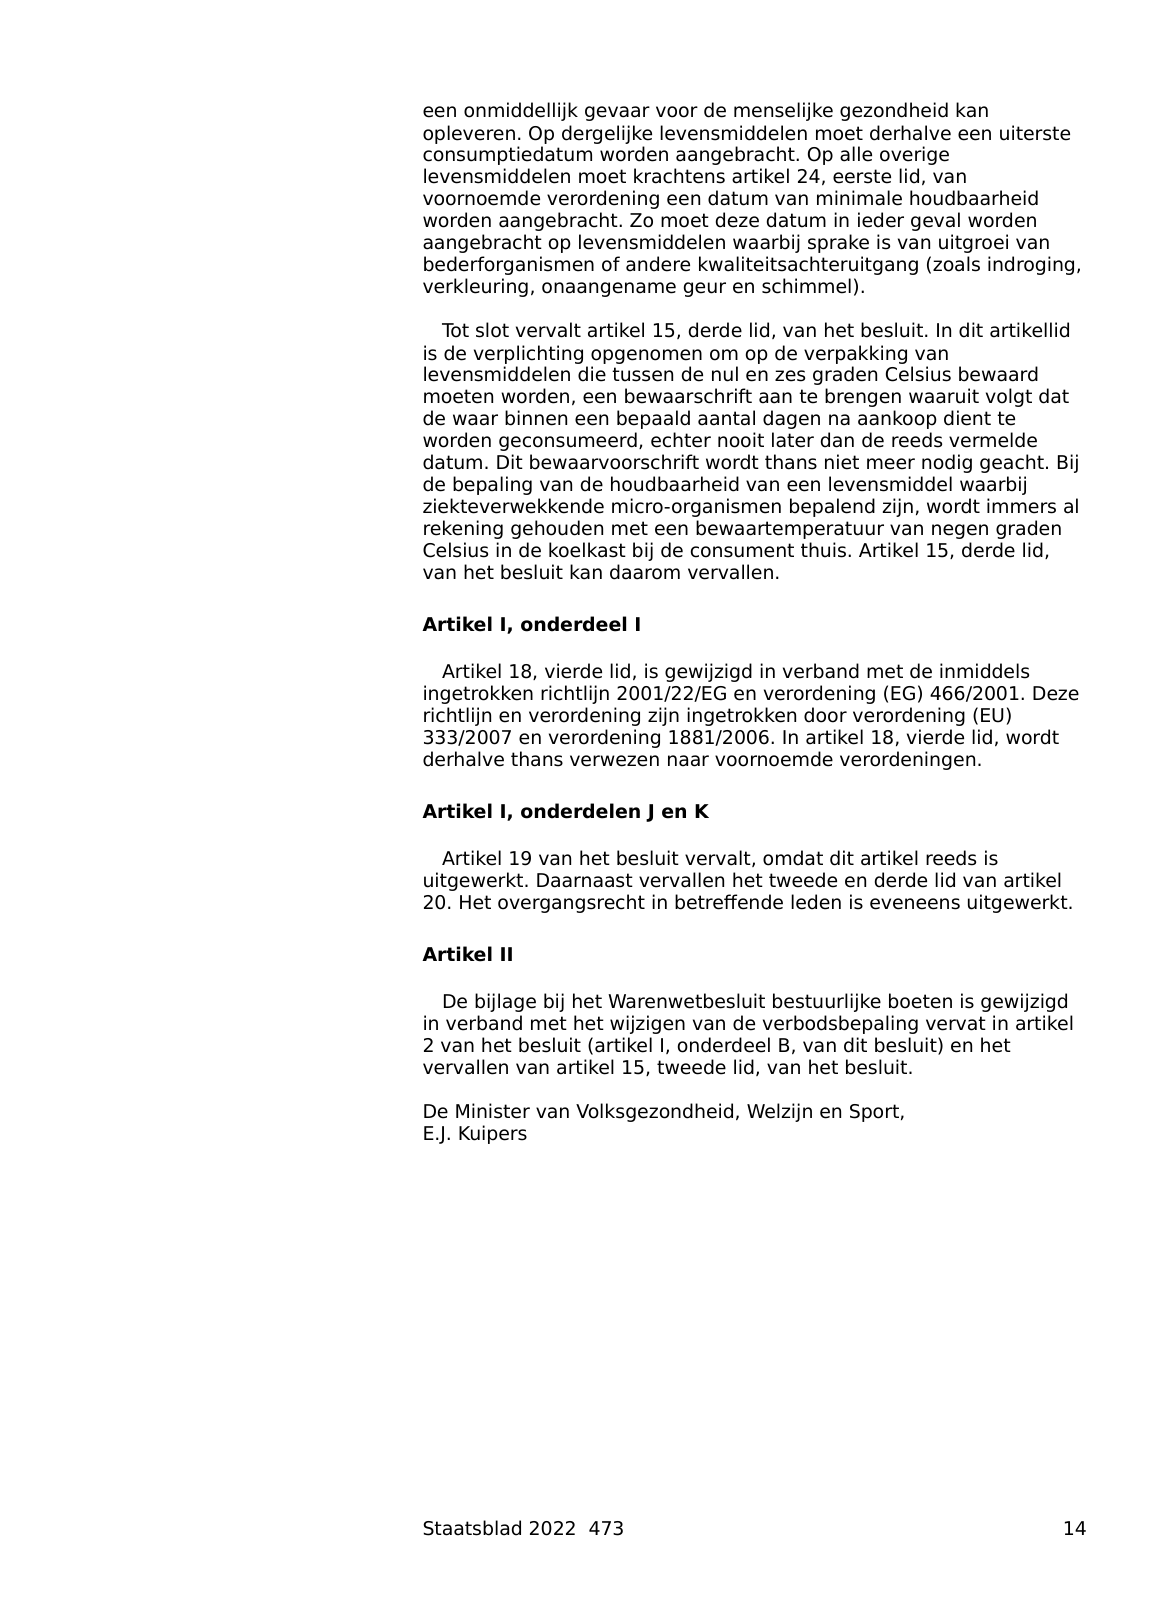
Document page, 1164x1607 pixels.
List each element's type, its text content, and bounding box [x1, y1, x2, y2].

subtitle Artikel II [422, 944, 1087, 966]
text De bijlage bij het Warenwetbesluit bestuurlijke boeten is gewijzigd in verband met het wijzigen van de verbodsbepaling vervat in artikel 2 van het besluit (artikel I, onderdeel B, van dit besluit) en het vervallen van artikel 15, tweede lid, van het besluit. [422, 991, 1087, 1079]
text een onmiddellijk gevaar voor de menselijke gezondheid kan opleveren. Op dergelijke levensmiddelen moet derhalve een uiterste consumptiedatum worden aangebracht. Op alle overige levensmiddelen moet krachtens artikel 24, eerste lid, van voornoemde verordening een datum van minimale houdbaarheid worden aangebracht. Zo moet deze datum in ieder geval worden aangebracht op levensmiddelen waarbij sprake is van uitgroei van bederforganismen of andere kwaliteitsachteruitgang (zoals indroging, verkleuring, onaangename geur en schimmel). [422, 100, 1087, 298]
subtitle Artikel I, onderdelen J en K [422, 801, 1087, 823]
text Tot slot vervalt artikel 15, derde lid, van het besluit. In dit artikellid is de verplichting opgenomen om op de verpakking van levensmiddelen die tussen de nul en zes graden Celsius bewaard moeten worden, een bewaarschrift aan te brengen waaruit volgt dat de waar binnen een bepaald aantal dagen na aankoop dient te worden geconsumeerd, echter nooit later dan de reeds vermelde datum. Dit bewaarvoorschrift wordt thans niet meer nodig geacht. Bij de bepaling van de houdbaarheid van een levensmiddel waarbij ziekteverwekkende micro-organismen bepalend zijn, wordt immers al rekening gehouden met een bewaartemperatuur van negen graden Celsius in de koelkast bij de consument thuis. Artikel 15, derde lid, van het besluit kan daarom vervallen. [422, 320, 1087, 584]
text Artikel 19 van het besluit vervalt, omdat dit artikel reeds is uitgewerkt. Daarnaast vervallen het tweede en derde lid van artikel 20. Het overgangsrecht in betreffende leden is eveneens uitgewerkt. [422, 848, 1087, 914]
text De Minister van Volksgezondheid, Welzijn en Sport, E.J. Kuipers [422, 1101, 1087, 1145]
subtitle Artikel I, onderdeel I [422, 614, 1087, 636]
text Artikel 18, vierde lid, is gewijzigd in verband met de inmiddels ingetrokken richtlijn 2001/22/EG en verordening (EG) 466/2001. Deze richtlijn en verordening zijn ingetrokken door verordening (EU) 333/2007 en verordening 1881/2006. In artikel 18, vierde lid, wordt derhalve thans verwezen naar voornoemde verordeningen. [422, 661, 1087, 771]
